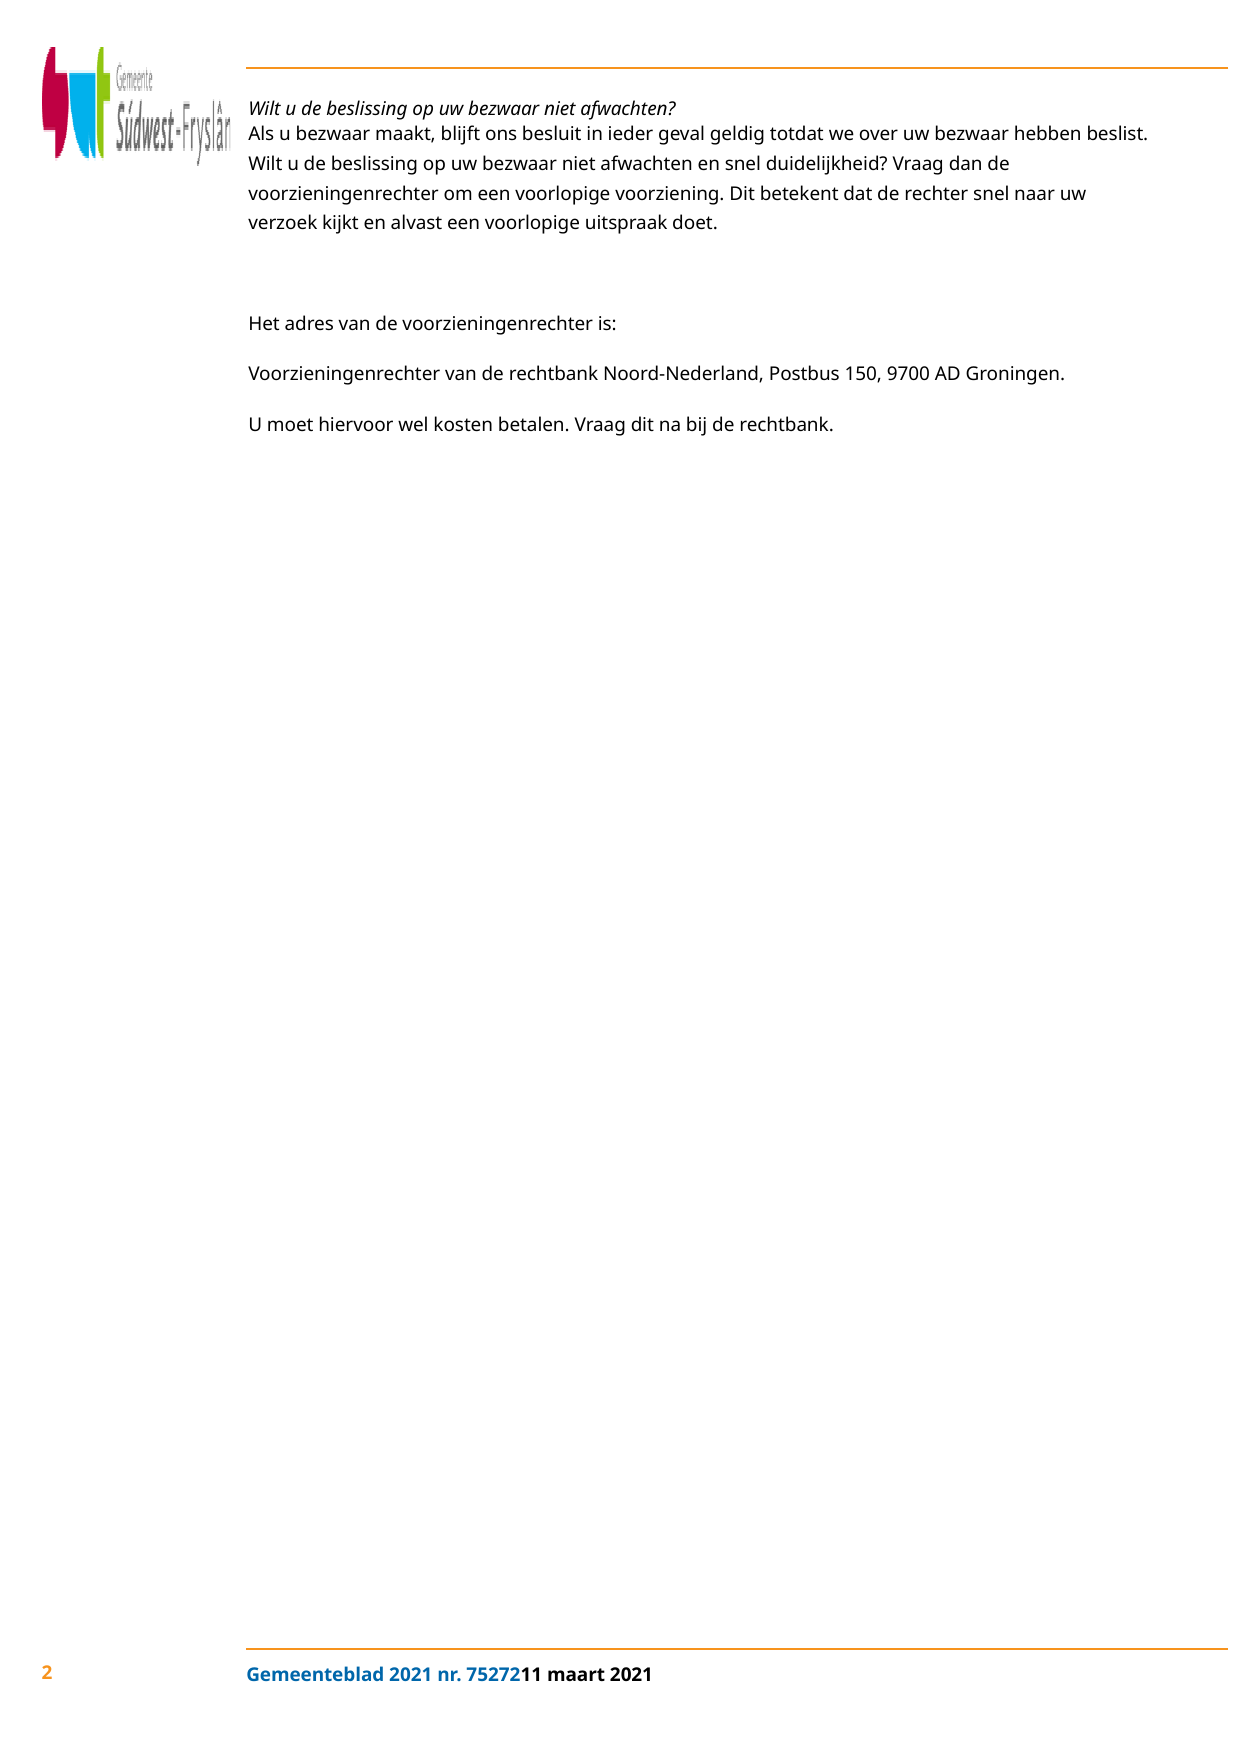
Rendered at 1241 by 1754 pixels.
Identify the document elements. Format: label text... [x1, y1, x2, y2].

text U moet hiervoor wel kosten betalen. Vraag dit na bij de rechtbank. [248, 411, 1152, 437]
text Als u bezwaar maakt, blijft ons besluit in ieder geval geldig totdat we over uw bezwaar hebben beslist. Wilt u de beslissing op uw bezwaar niet afwachten en snel duidelijkheid? Vraag dan de voorzieningenrechter om een voorlopige voorziening. Dit betekent dat de rechter snel naar uw verzoek kijkt en alvast een voorlopige uitspraak doet. [248, 121, 1152, 235]
picture [41, 47, 231, 172]
text Wilt u de beslissing op uw bezwaar niet afwachten? [248, 95, 1152, 121]
text Het adres van de voorzieningenrechter is: [248, 310, 1152, 336]
text Voorzieningenrechter van de rechtbank Noord-Nederland, Postbus 150, 9700 AD Groningen. [248, 361, 1152, 386]
